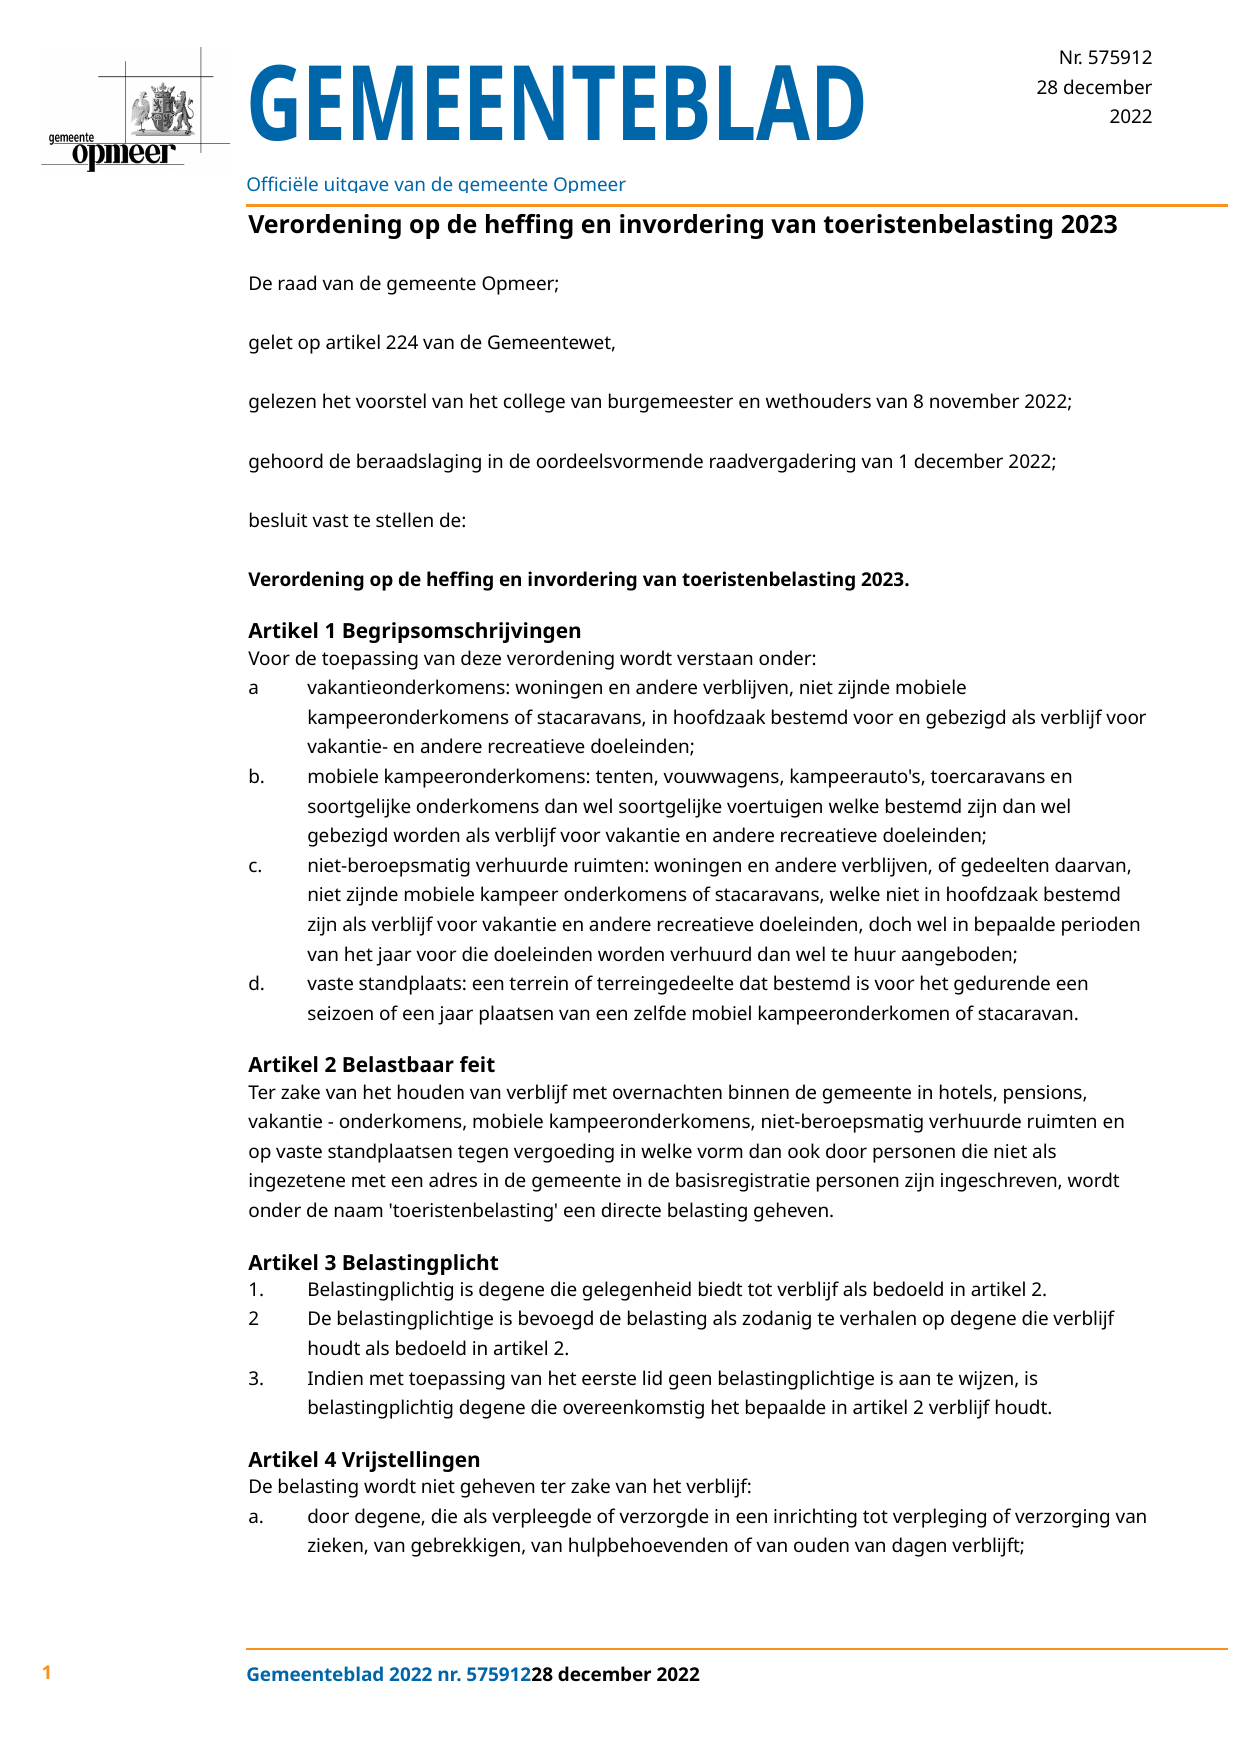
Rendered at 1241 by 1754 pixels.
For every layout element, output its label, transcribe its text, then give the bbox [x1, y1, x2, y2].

text Artikel 3 Belastingplicht [248, 1248, 1152, 1276]
text gelezen het voorstel van het college van burgemeester en wethouders van 8 november 2022; [248, 389, 1152, 414]
list Belastingplichtig is degene die gelegenheid biedt tot verblijf als bedoeld in artikel 2. [248, 1276, 1152, 1302]
text De raad van de gemeente Opmeer; [248, 270, 1152, 296]
list door degene, die als verpleegde of verzorgde in een inrichting tot verpleging of verzorging van zieken, van gebrekkigen, van hulpbehoevenden of van ouden van dagen verblijft; [248, 1503, 1152, 1558]
text Artikel 2 Belastbaar feit [248, 1050, 1152, 1079]
text gelet op artikel 224 van de Gemeentewet, [248, 329, 1152, 355]
list niet-beroepsmatig verhuurde ruimten: woningen en andere verblijven, of gedeelten daarvan, niet zijnde mobiele kampeer onderkomens of stacaravans, welke niet in hoofdzaak bestemd zijn als verblijf voor vakantie en andere recreatieve doeleinden, doch wel in bepaalde perioden van het jaar voor die doeleinden worden verhuurd dan wel te huur aangeboden; [248, 852, 1152, 967]
text Ter zake van het houden van verblijf met overnachten binnen de gemeente in hotels, pensions, vakantie - onderkomens, mobiele kampeeronderkomens, niet-beroepsmatig verhuurde ruimten en op vaste standplaatsen tegen vergoeding in welke vorm dan ook door personen die niet als ingezetene met een adres in de gemeente in de basisregistratie personen zijn ingeschreven, wordt onder de naam 'toeristenbelasting' een directe belasting geheven. [248, 1079, 1152, 1223]
picture [41, 47, 231, 172]
list De belastingplichtige is bevoegd de belasting als zodanig te verhalen op degene die verblijf houdt als bedoeld in artikel 2. [248, 1306, 1152, 1361]
text Artikel 4 Vrijstellingen [248, 1445, 1152, 1473]
text Artikel 1 Begripsomschrijvingen [248, 617, 1152, 645]
list Indien met toepassing van het eerste lid geen belastingplichtige is aan te wijzen, is belastingplichtig degene die overeenkomstig het bepaalde in artikel 2 verblijf houdt. [248, 1365, 1152, 1420]
text besluit vast te stellen de: [248, 507, 1152, 533]
list mobiele kampeeronderkomens: tenten, vouwwagens, kampeerauto's, toercaravans en soortgelijke onderkomens dan wel soortgelijke voertuigen welke bestemd zijn dan wel gebezigd worden als verblijf voor vakantie en andere recreatieve doeleinden; [248, 763, 1152, 848]
text gehoord de beraadslaging in de oordeelsvormende raadvergadering van 1 december 2022; [248, 448, 1152, 473]
list vakantieonderkomens: woningen en andere verblijven, niet zijnde mobiele kampeeronderkomens of stacaravans, in hoofdzaak bestemd voor en gebezigd als verblijf voor vakantie- en andere recreatieve doeleinden; [248, 674, 1152, 759]
text Verordening op de heffing en invordering van toeristenbelasting 2023 [248, 207, 1152, 241]
text De belasting wordt niet geheven ter zake van het verblijf: [248, 1473, 1152, 1499]
text Verordening op de heffing en invordering van toeristenbelasting 2023. [248, 566, 1152, 592]
list vaste standplaats: een terrein of terreingedeelte dat bestemd is voor het gedurende een seizoen of een jaar plaatsen van een zelfde mobiel kampeeronderkomen of stacaravan. [248, 970, 1152, 1026]
text Voor de toepassing van deze verordening wordt verstaan onder: [248, 645, 1152, 671]
